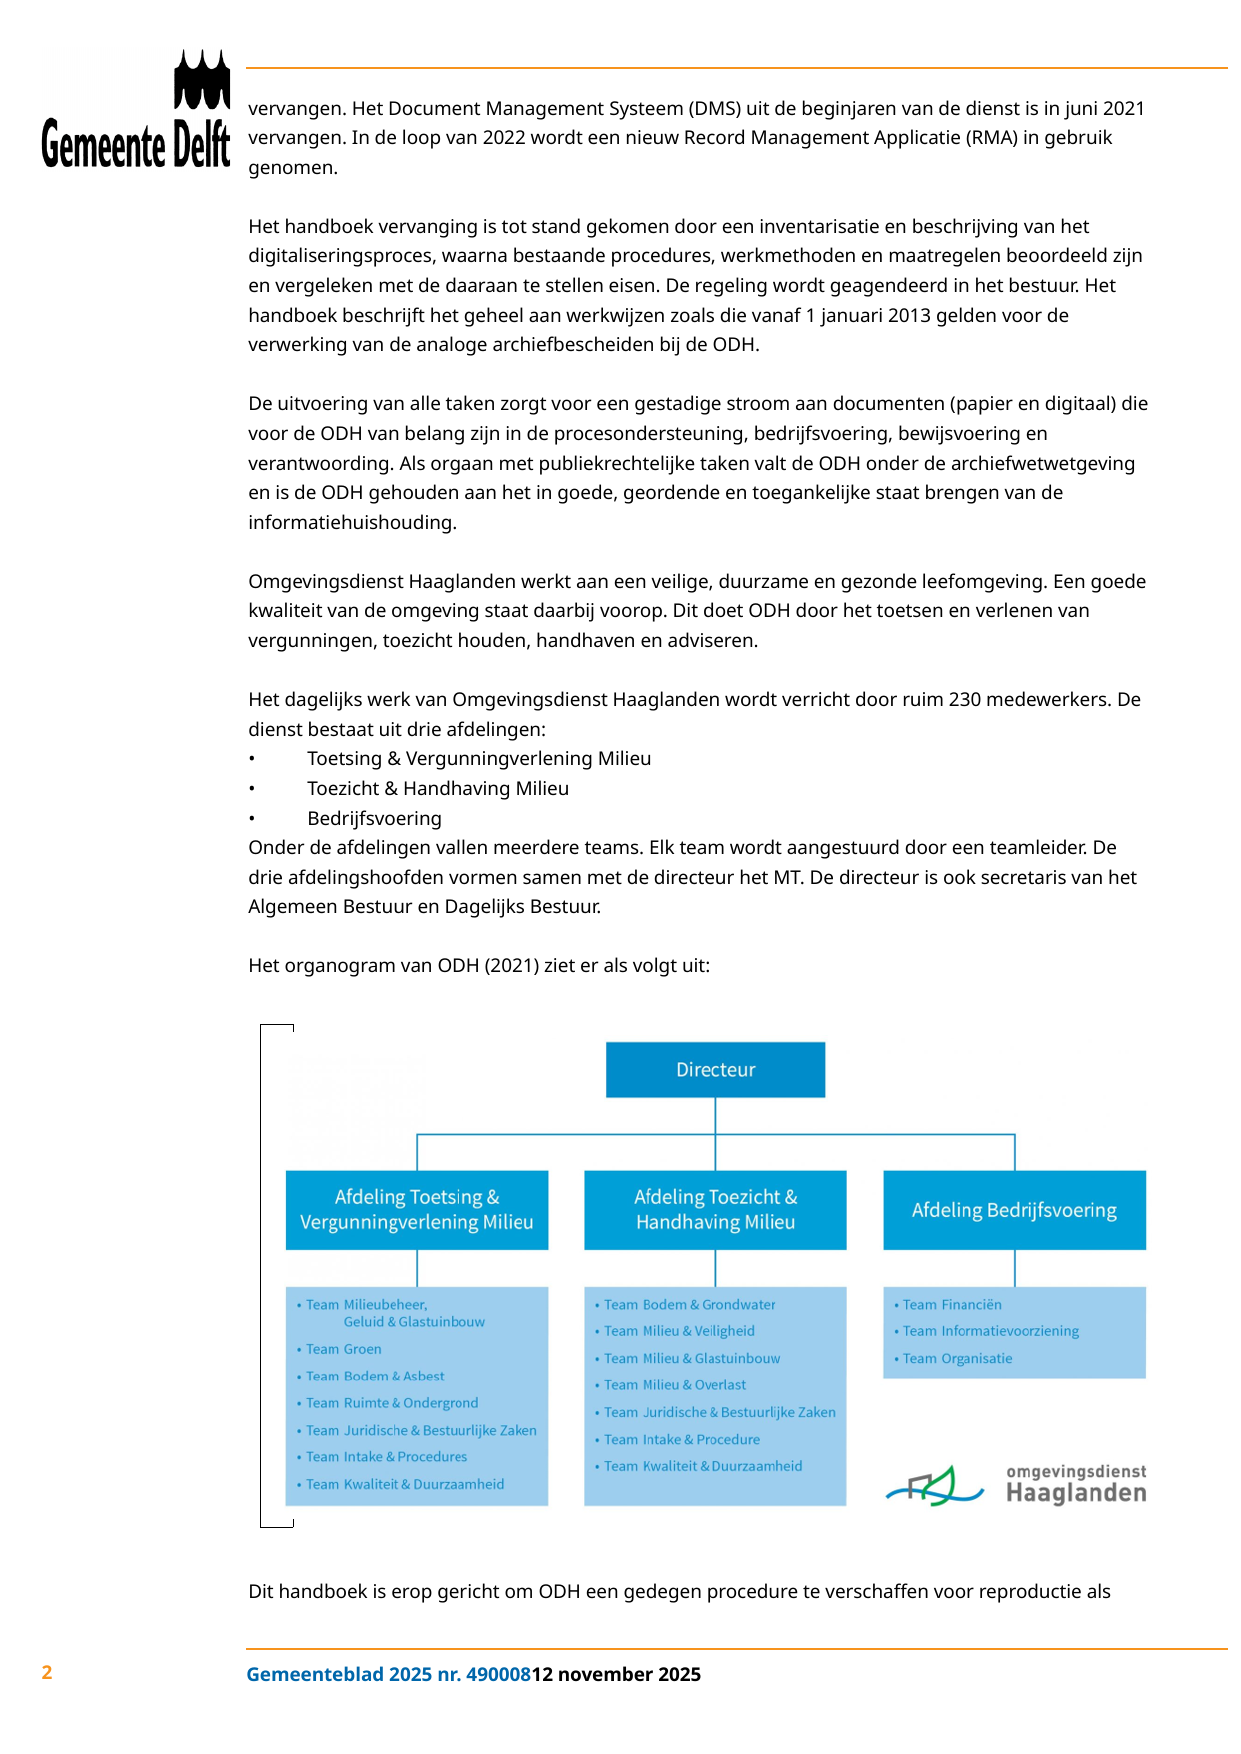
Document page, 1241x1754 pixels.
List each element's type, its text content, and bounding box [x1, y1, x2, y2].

list Toetsing & Vergunningverlening Milieu [248, 746, 1152, 771]
text De uitvoering van alle taken zorgt voor een gestadige stroom aan documenten (papier en digitaal) die voor de ODH van belang zijn in de procesondersteuning, bedrijfsvoering, bewijsvoering en verantwoording. Als orgaan met publiekrechtelijke taken valt de ODH onder de archiefwetwetgeving en is de ODH gehouden aan het in goede, geordende en toegankelijke staat brengen van de informatiehuishouding. [248, 391, 1152, 535]
text Dit handboek is erop gericht om ODH een gedegen procedure te verschaffen voor reproductie als [248, 1578, 1152, 1604]
list Bedrijfsvoering [248, 805, 1152, 831]
picture [268, 1032, 1155, 1519]
text Het dagelijks werk van Omgevingsdienst Haaglanden wordt verricht door ruim 230 medewerkers. De dienst bestaat uit drie afdelingen: [248, 686, 1152, 742]
picture [41, 47, 231, 172]
text vervangen. Het Document Management Systeem (DMS) uit de beginjaren van de dienst is in juni 2021 vervangen. In de loop van 2022 wordt een nieuw Record Management Applicatie (RMA) in gebruik genomen. [248, 95, 1152, 180]
text Omgevingsdienst Haaglanden werkt aan een veilige, duurzame en gezonde leefomgeving. Een goede kwaliteit van de omgeving staat daarbij voorop. Dit doet ODH door het toetsen en verlenen van vergunningen, toezicht houden, handhaven en adviseren. [248, 568, 1152, 653]
text Het organogram van ODH (2021) ziet er als volgt uit: [248, 953, 1152, 978]
list Toezicht & Handhaving Milieu [248, 775, 1152, 801]
text Onder de afdelingen vallen meerdere teams. Elk team wordt aangestuurd door een teamleider. De drie afdelingshoofden vormen samen met de directeur het MT. De directeur is ook secretaris van het Algemeen Bestuur en Dagelijks Bestuur. [248, 834, 1152, 919]
text Het handboek vervanging is tot stand gekomen door een inventarisatie en beschrijving van het digitaliseringsproces, waarna bestaande procedures, werkmethoden en maatregelen beoordeeld zijn en vergeleken met de daaraan te stellen eisen. De regeling wordt geagendeerd in het bestuur. Het handboek beschrijft het geheel aan werkwijzen zoals die vanaf 1 januari 2013 gelden voor de verwerking van de analoge archiefbescheiden bij de ODH. [248, 213, 1152, 357]
